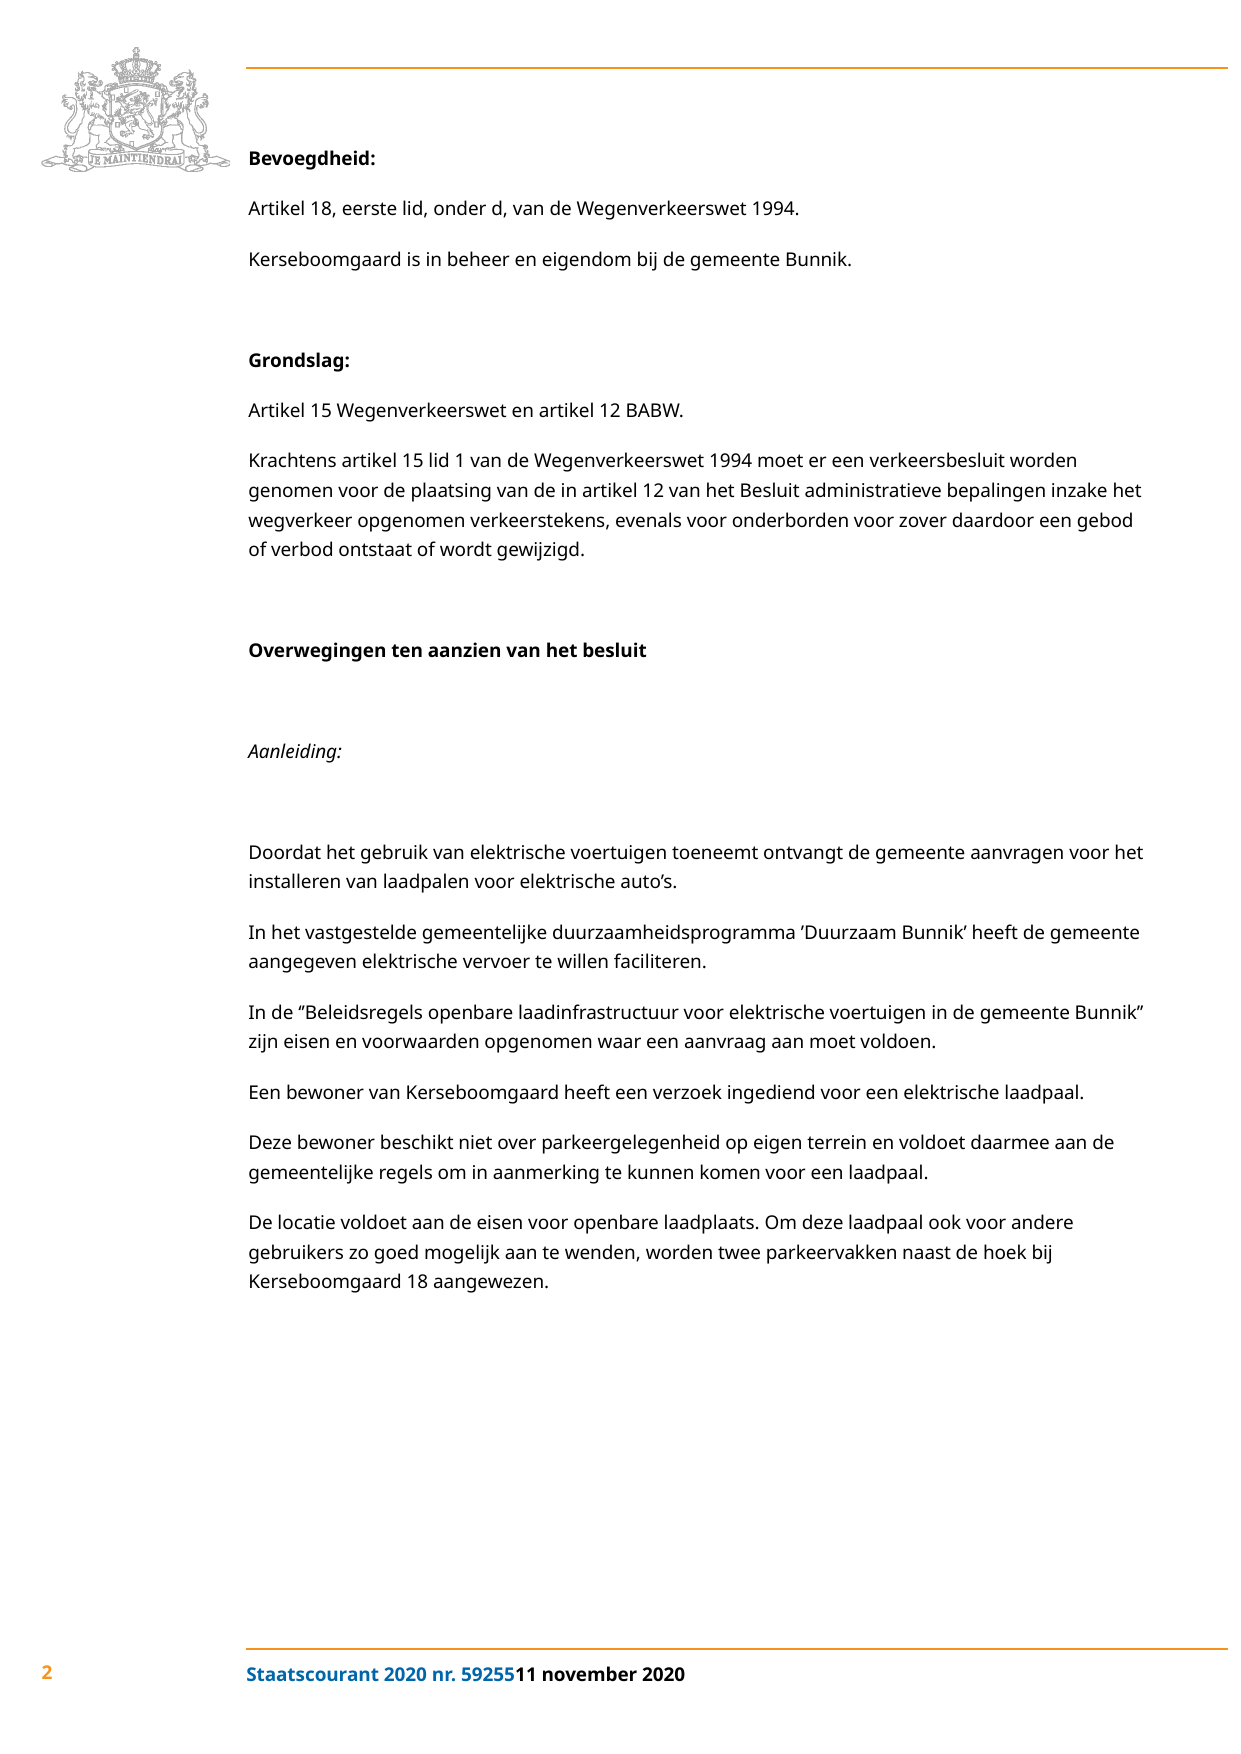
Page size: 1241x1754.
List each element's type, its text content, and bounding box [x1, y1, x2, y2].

text De locatie voldoet aan de eisen voor openbare laadplaats. Om deze laadpaal ook voor andere gebruikers zo goed mogelijk aan te wenden, worden twee parkeervakken naast de hoek bij Kerseboomgaard 18 aangewezen. [248, 1209, 1152, 1294]
text Krachtens artikel 15 lid 1 van de Wegenverkeerswet 1994 moet er een verkeersbesluit worden genomen voor de plaatsing van de in artikel 12 van het Besluit administratieve bepalingen inzake het wegverkeer opgenomen verkeerstekens, evenals voor onderborden voor zover daardoor een gebod of verbod ontstaat of wordt gewijzigd. [248, 448, 1152, 562]
text Een bewoner van Kerseboomgaard heeft een verzoek ingediend voor een elektrische laadpaal. [248, 1079, 1152, 1105]
text Doordat het gebruik van elektrische voertuigen toeneemt ontvangt de gemeente aanvragen voor het installeren van laadpalen voor elektrische auto’s. [248, 839, 1152, 894]
text Deze bewoner beschikt niet over parkeergelegenheid op eigen terrein en voldoet daarmee aan de gemeentelijke regels om in aanmerking te kunnen komen voor een laadpaal. [248, 1129, 1152, 1185]
text Artikel 15 Wegenverkeerswet en artikel 12 BABW. [248, 397, 1152, 423]
text Artikel 18, eerste lid, onder d, van de Wegenverkeerswet 1994. [248, 196, 1152, 221]
text In het vastgestelde gemeentelijke duurzaamheidsprogramma ’Duurzaam Bunnik’ heeft de gemeente aangegeven elektrische vervoer te willen faciliteren. [248, 919, 1152, 974]
text Overwegingen ten aanzien van het besluit [248, 637, 1152, 663]
text Kerseboomgaard is in beheer en eigendom bij de gemeente Bunnik. [248, 246, 1152, 272]
text Grondslag: [248, 347, 1152, 373]
picture [41, 47, 231, 172]
text Aanleiding: [248, 738, 1152, 764]
text Bevoegdheid: [248, 145, 1152, 171]
text In de ‘’Beleidsregels openbare laadinfrastructuur voor elektrische voertuigen in de gemeente Bunnik’’ zijn eisen en voorwaarden opgenomen waar een aanvraag aan moet voldoen. [248, 999, 1152, 1054]
